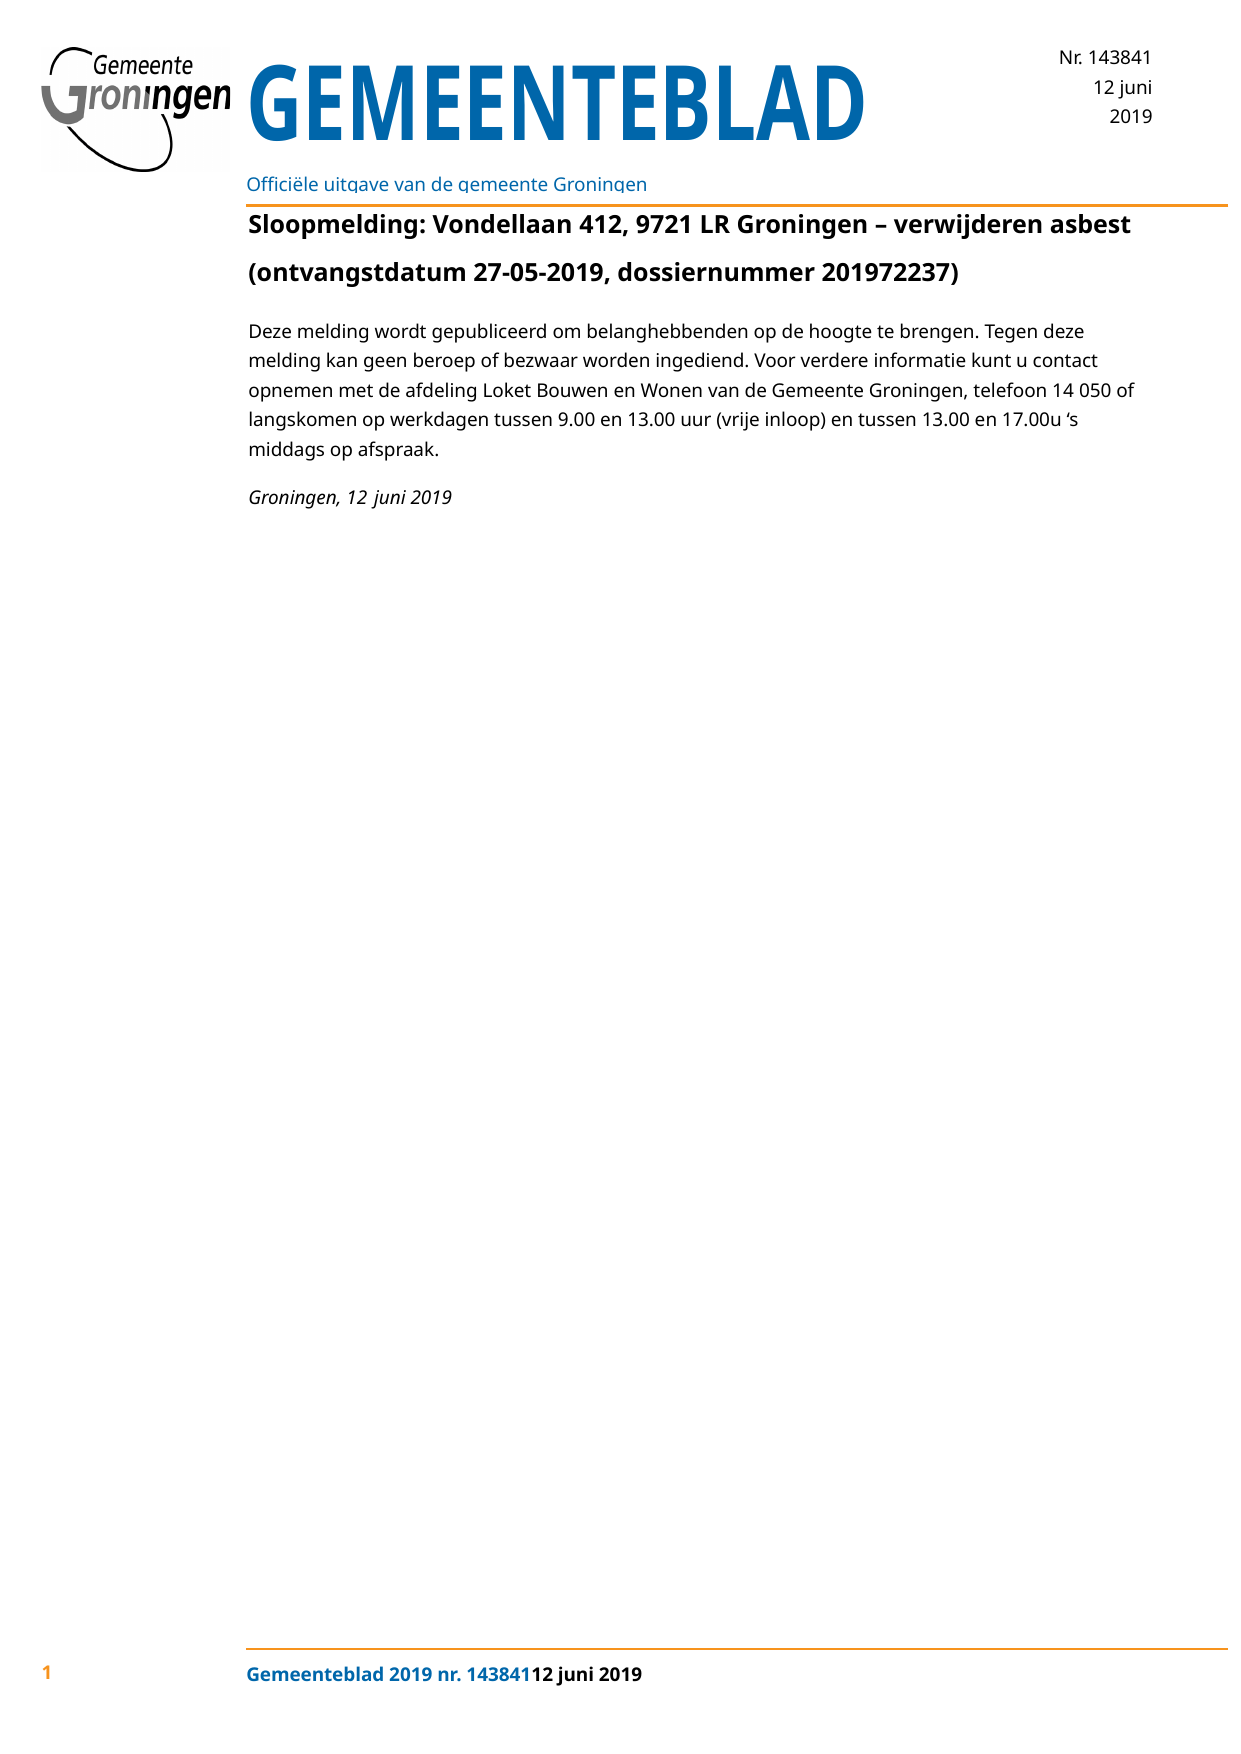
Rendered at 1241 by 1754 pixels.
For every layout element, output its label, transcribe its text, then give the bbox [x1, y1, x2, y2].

text Sloopmelding: Vondellaan 412, 9721 LR Groningen – verwijderen asbest (ontvangstdatum 27-05-2019, dossiernummer 201972237) [248, 207, 1152, 288]
text Deze melding wordt gepubliceerd om belanghebbenden op de hoogte te brengen. Tegen deze melding kan geen beroep of bezwaar worden ingediend. Voor verdere informatie kunt u contact opnemen met de afdeling Loket Bouwen en Wonen van de Gemeente Groningen, telefoon 14 050 of langskomen op werkdagen tussen 9.00 en 13.00 uur (vrije inloop) en tussen 13.00 en 17.00u ‘s middags op afspraak. [248, 318, 1152, 462]
picture [41, 47, 231, 172]
text Groningen, 12 juni 2019 [248, 484, 1152, 510]
